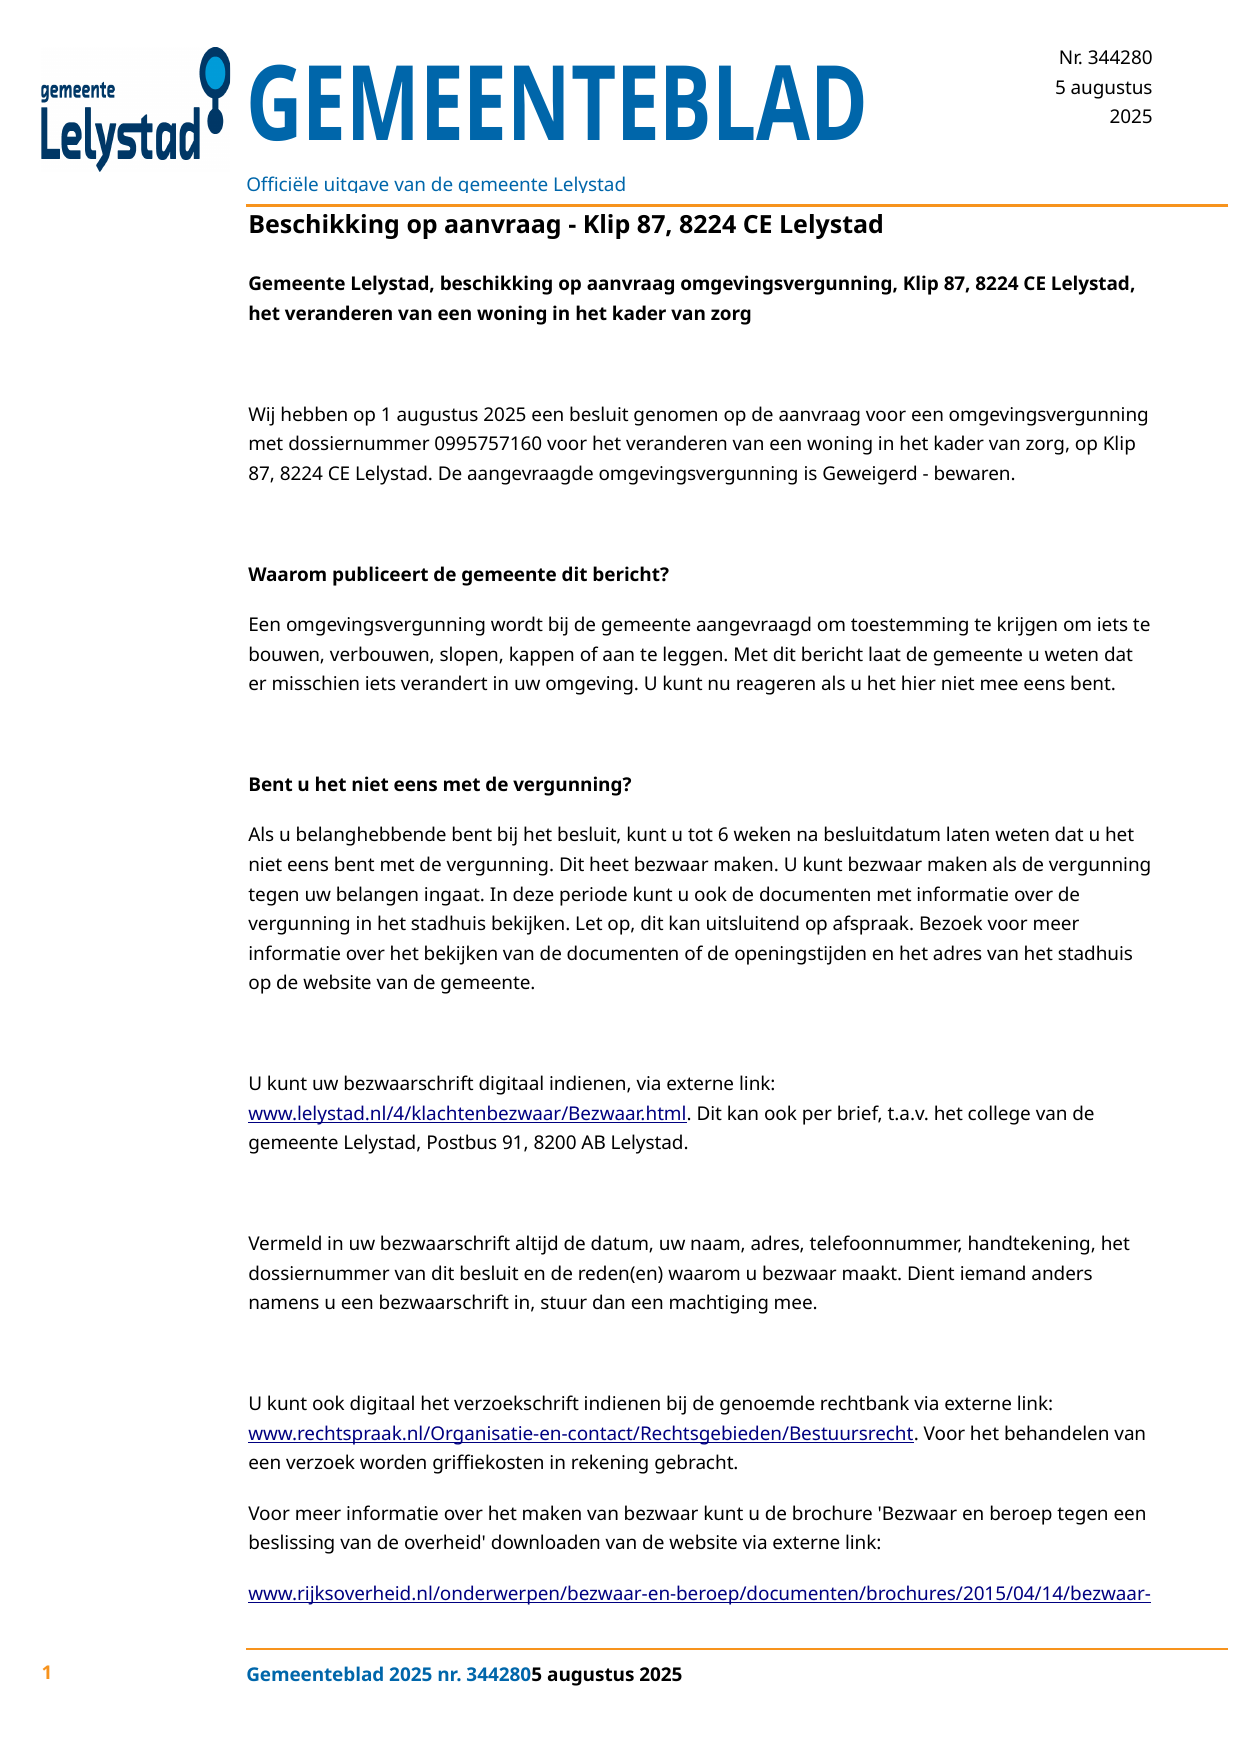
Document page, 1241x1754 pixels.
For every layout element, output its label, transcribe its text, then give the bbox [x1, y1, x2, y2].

text Bent u het niet eens met de vergunning? [248, 771, 1152, 797]
text Als u belanghebbende bent bij het besluit, kunt u tot 6 weken na besluitdatum laten weten dat u het niet eens bent met de vergunning. Dit heet bezwaar maken. U kunt bezwaar maken als de vergunning tegen uw belangen ingaat. In deze periode kunt u ook de documenten met informatie over de vergunning in het stadhuis bekijken. Let op, dit kan uitsluitend op afspraak. Bezoek voor meer informatie over het bekijken van de documenten of de openingstijden en het adres van het stadhuis op de website van de gemeente. [248, 822, 1152, 995]
text U kunt uw bezwaarschrift digitaal indienen, via externe link: www.lelystad.nl/4/klachtenbezwaar/Bezwaar.html. Dit kan ook per brief, t.a.v. het college van de gemeente Lelystad, Postbus 91, 8200 AB Lelystad. [248, 1070, 1152, 1155]
text Een omgevingsvergunning wordt bij de gemeente aangevraagd om toestemming te krijgen om iets te bouwen, verbouwen, slopen, kappen of aan te leggen. Met dit bericht laat de gemeente u weten dat er misschien iets verandert in uw omgeving. U kunt nu reageren als u het hier niet mee eens bent. [248, 611, 1152, 696]
text Vermeld in uw bezwaarschrift altijd de datum, uw naam, adres, telefoonnummer, handtekening, het dossiernummer van dit besluit en de reden(en) waarom u bezwaar maakt. Dient iemand anders namens u een bezwaarschrift in, stuur dan een machtiging mee. [248, 1230, 1152, 1315]
text Waarom publiceert de gemeente dit bericht? [248, 561, 1152, 586]
text Gemeente Lelystad, beschikking op aanvraag omgevingsvergunning, Klip 87, 8224 CE Lelystad, het veranderen van een woning in het kader van zorg [248, 270, 1152, 326]
text Voor meer informatie over het maken van bezwaar kunt u de brochure 'Bezwaar en beroep tegen een beslissing van de overheid' downloaden van de website via externe link: [248, 1500, 1152, 1555]
picture [41, 47, 231, 172]
text U kunt ook digitaal het verzoekschrift indienen bij de genoemde rechtbank via externe link: www.rechtspraak.nl/Organisatie-en-contact/Rechtsgebieden/Bestuursrecht. Voor het behandelen van een verzoek worden griffiekosten in rekening gebracht. [248, 1390, 1152, 1475]
text www.rijksoverheid.nl/onderwerpen/bezwaar-en-beroep/documenten/brochures/2015/04/14/bezwaar- [248, 1580, 1152, 1606]
text Beschikking op aanvraag - Klip 87, 8224 CE Lelystad [248, 207, 1152, 241]
text Wij hebben op 1 augustus 2025 een besluit genomen op de aanvraag voor een omgevingsvergunning met dossiernummer 0995757160 voor het veranderen van een woning in het kader van zorg, op Klip 87, 8224 CE Lelystad. De aangevraagde omgevingsvergunning is Geweigerd - bewaren. [248, 401, 1152, 486]
